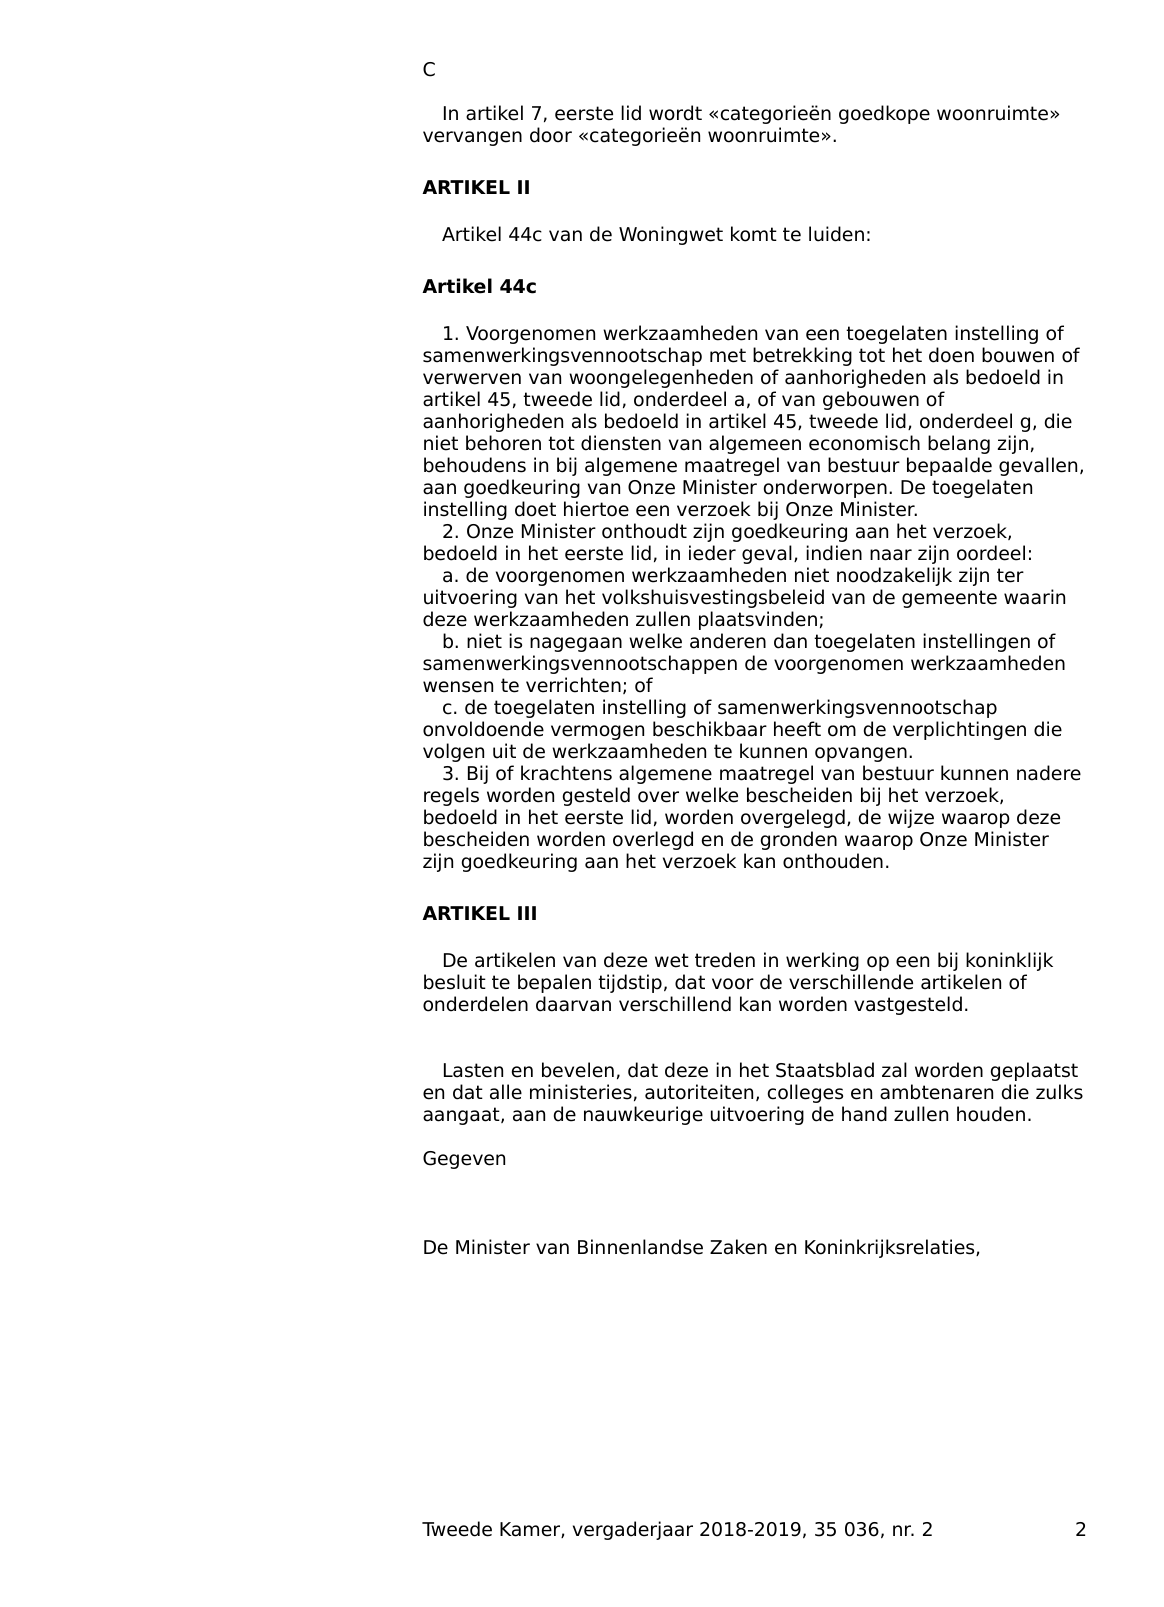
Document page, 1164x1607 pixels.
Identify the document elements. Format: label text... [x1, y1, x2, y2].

text b. niet is nagegaan welke anderen dan toegelaten instellingen of samenwerkingsvennootschappen de voorgenomen werkzaamheden wensen te verrichten; of [422, 631, 1087, 697]
text De Minister van Binnenlandse Zaken en Koninkrijksrelaties, [422, 1237, 1087, 1258]
subtitle Artikel 44c [422, 276, 1087, 298]
subtitle ARTIKEL II [422, 177, 1087, 199]
text Lasten en bevelen, dat deze in het Staatsblad zal worden geplaatst en dat alle ministeries, autoriteiten, colleges en ambtenaren die zulks aangaat, aan de nauwkeurige uitvoering de hand zullen houden. [422, 1060, 1087, 1126]
text 2. Onze Minister onthoudt zijn goedkeuring aan het verzoek, bedoeld in het eerste lid, in ieder geval, indien naar zijn oordeel: [422, 521, 1087, 565]
text 1. Voorgenomen werkzaamheden van een toegelaten instelling of samenwerkingsvennootschap met betrekking tot het doen bouwen of verwerven van woongelegenheden of aanhorigheden als bedoeld in artikel 45, tweede lid, onderdeel a, of van gebouwen of aanhorigheden als bedoeld in artikel 45, tweede lid, onderdeel g, die niet behoren tot diensten van algemeen economisch belang zijn, behoudens in bij algemene maatregel van bestuur bepaalde gevallen, aan goedkeuring van Onze Minister onderworpen. De toegelaten instelling doet hiertoe een verzoek bij Onze Minister. [422, 323, 1087, 521]
text a. de voorgenomen werkzaamheden niet noodzakelijk zijn ter uitvoering van het volkshuisvestingsbeleid van de gemeente waarin deze werkzaamheden zullen plaatsvinden; [422, 565, 1087, 631]
text In artikel 7, eerste lid wordt «categorieën goedkope woonruimte» vervangen door «categorieën woonruimte». [422, 103, 1087, 147]
text De artikelen van deze wet treden in werking op een bij koninklijk besluit te bepalen tijdstip, dat voor de verschillende artikelen of onderdelen daarvan verschillend kan worden vastgesteld. [422, 949, 1087, 1016]
text Artikel 44c van de Woningwet komt te luiden: [422, 224, 1087, 246]
text 3. Bij of krachtens algemene maatregel van bestuur kunnen nadere regels worden gesteld over welke bescheiden bij het verzoek, bedoeld in het eerste lid, worden overgelegd, de wijze waarop deze bescheiden worden overlegd en de gronden waarop Onze Minister zijn goedkeuring aan het verzoek kan onthouden. [422, 763, 1087, 873]
text Gegeven [422, 1148, 1087, 1170]
text C [422, 59, 1087, 81]
subtitle ARTIKEL III [422, 903, 1087, 924]
text c. de toegelaten instelling of samenwerkingsvennootschap onvoldoende vermogen beschikbaar heeft om de verplichtingen die volgen uit de werkzaamheden te kunnen opvangen. [422, 697, 1087, 763]
